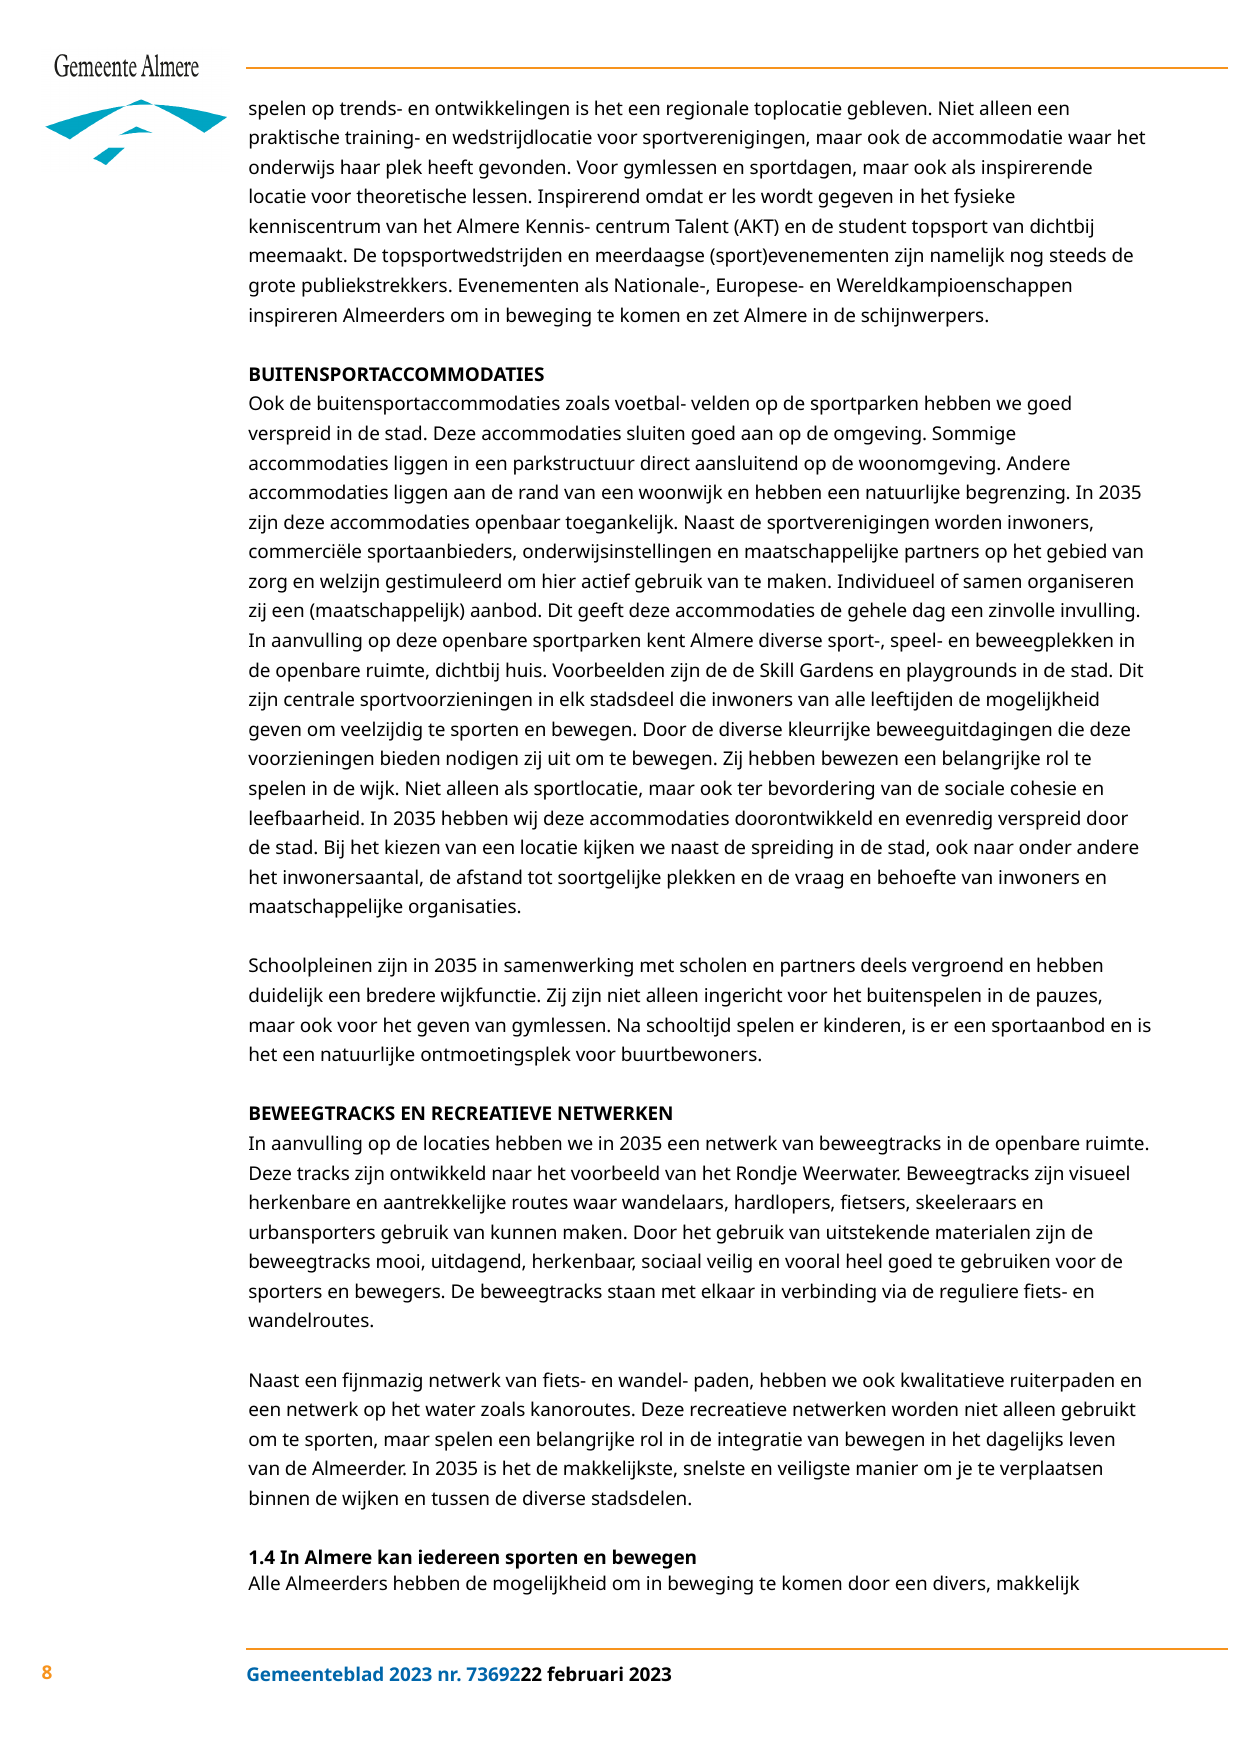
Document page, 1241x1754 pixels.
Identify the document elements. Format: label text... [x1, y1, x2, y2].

text BEWEEGTRACKS EN RECREATIEVE NETWERKEN [248, 1101, 1152, 1126]
text In aanvulling op de locaties hebben we in 2035 een netwerk van beweegtracks in de openbare ruimte. Deze tracks zijn ontwikkeld naar het voorbeeld van het Rondje Weerwater. Beweegtracks zijn visueel herkenbare en aantrekkelijke routes waar wandelaars, hardlopers, fietsers, skeeleraars en urbansporters gebruik van kunnen maken. Door het gebruik van uitstekende materialen zijn de beweegtracks mooi, uitdagend, herkenbaar, sociaal veilig en vooral heel goed te gebruiken voor de sporters en bewegers. De beweegtracks staan met elkaar in verbinding via de reguliere fiets- en wandelroutes. [248, 1130, 1152, 1333]
text spelen op trends- en ontwikkelingen is het een regionale toplocatie gebleven. Niet alleen een praktische training- en wedstrijdlocatie voor sportverenigingen, maar ook de accommodatie waar het onderwijs haar plek heeft gevonden. Voor gymlessen en sportdagen, maar ook als inspirerende locatie voor theoretische lessen. Inspirerend omdat er les wordt gegeven in het fysieke kenniscentrum van het Almere Kennis- centrum Talent (AKT) en de student topsport van dichtbij meemaakt. De topsportwedstrijden en meerdaagse (sport)evenementen zijn namelijk nog steeds de grote publiekstrekkers. Evenementen als Nationale-, Europese- en Wereldkampioenschappen inspireren Almeerders om in beweging te komen en zet Almere in de schijnwerpers. [248, 95, 1152, 328]
text 1.4 In Almere kan iedereen sporten en bewegen [248, 1544, 1152, 1570]
picture [41, 47, 231, 172]
text In aanvulling op deze openbare sportparken kent Almere diverse sport-, speel- en beweegplekken in de openbare ruimte, dichtbij huis. Voorbeelden zijn de de Skill Gardens en playgrounds in de stad. Dit zijn centrale sportvoorzieningen in elk stadsdeel die inwoners van alle leeftijden de mogelijkheid geven om veelzijdig te sporten en bewegen. Door de diverse kleurrijke beweeguitdagingen die deze voorzieningen bieden nodigen zij uit om te bewegen. Zij hebben bewezen een belangrijke rol te spelen in de wijk. Niet alleen als sportlocatie, maar ook ter bevordering van de sociale cohesie en leefbaarheid. In 2035 hebben wij deze accommodaties doorontwikkeld en evenredig verspreid door de stad. Bij het kiezen van een locatie kijken we naast de spreiding in de stad, ook naar onder andere het inwonersaantal, de afstand tot soortgelijke plekken en de vraag en behoefte van inwoners en maatschappelijke organisaties. [248, 627, 1152, 919]
text BUITENSPORTACCOMMODATIES [248, 361, 1152, 387]
text Schoolpleinen zijn in 2035 in samenwerking met scholen en partners deels vergroend en hebben duidelijk een bredere wijkfunctie. Zij zijn niet alleen ingericht voor het buitenspelen in de pauzes, maar ook voor het geven van gymlessen. Na schooltijd spelen er kinderen, is er een sportaanbod en is het een natuurlijke ontmoetingsplek voor buurtbewoners. [248, 953, 1152, 1067]
text Naast een fijnmazig netwerk van fiets- en wandel- paden, hebben we ook kwalitatieve ruiterpaden en een netwerk op het water zoals kanoroutes. Deze recreatieve netwerken worden niet alleen gebruikt om te sporten, maar spelen een belangrijke rol in de integratie van bewegen in het dagelijks leven van de Almeerder. In 2035 is het de makkelijkste, snelste en veiligste manier om je te verplaatsen binnen de wijken en tussen de diverse stadsdelen. [248, 1367, 1152, 1511]
text Alle Almeerders hebben de mogelijkheid om in beweging te komen door een divers, makkelijk [248, 1570, 1152, 1596]
text Ook de buitensportaccommodaties zoals voetbal- velden op de sportparken hebben we goed verspreid in de stad. Deze accommodaties sluiten goed aan op de omgeving. Sommige accommodaties liggen in een parkstructuur direct aansluitend op de woonomgeving. Andere accommodaties liggen aan de rand van een woonwijk en hebben een natuurlijke begrenzing. In 2035 zijn deze accommodaties openbaar toegankelijk. Naast de sportverenigingen worden inwoners, commerciële sportaanbieders, onderwijsinstellingen en maatschappelijke partners op het gebied van zorg en welzijn gestimuleerd om hier actief gebruik van te maken. Individueel of samen organiseren zij een (maatschappelijk) aanbod. Dit geeft deze accommodaties de gehele dag een zinvolle invulling. [248, 391, 1152, 623]
